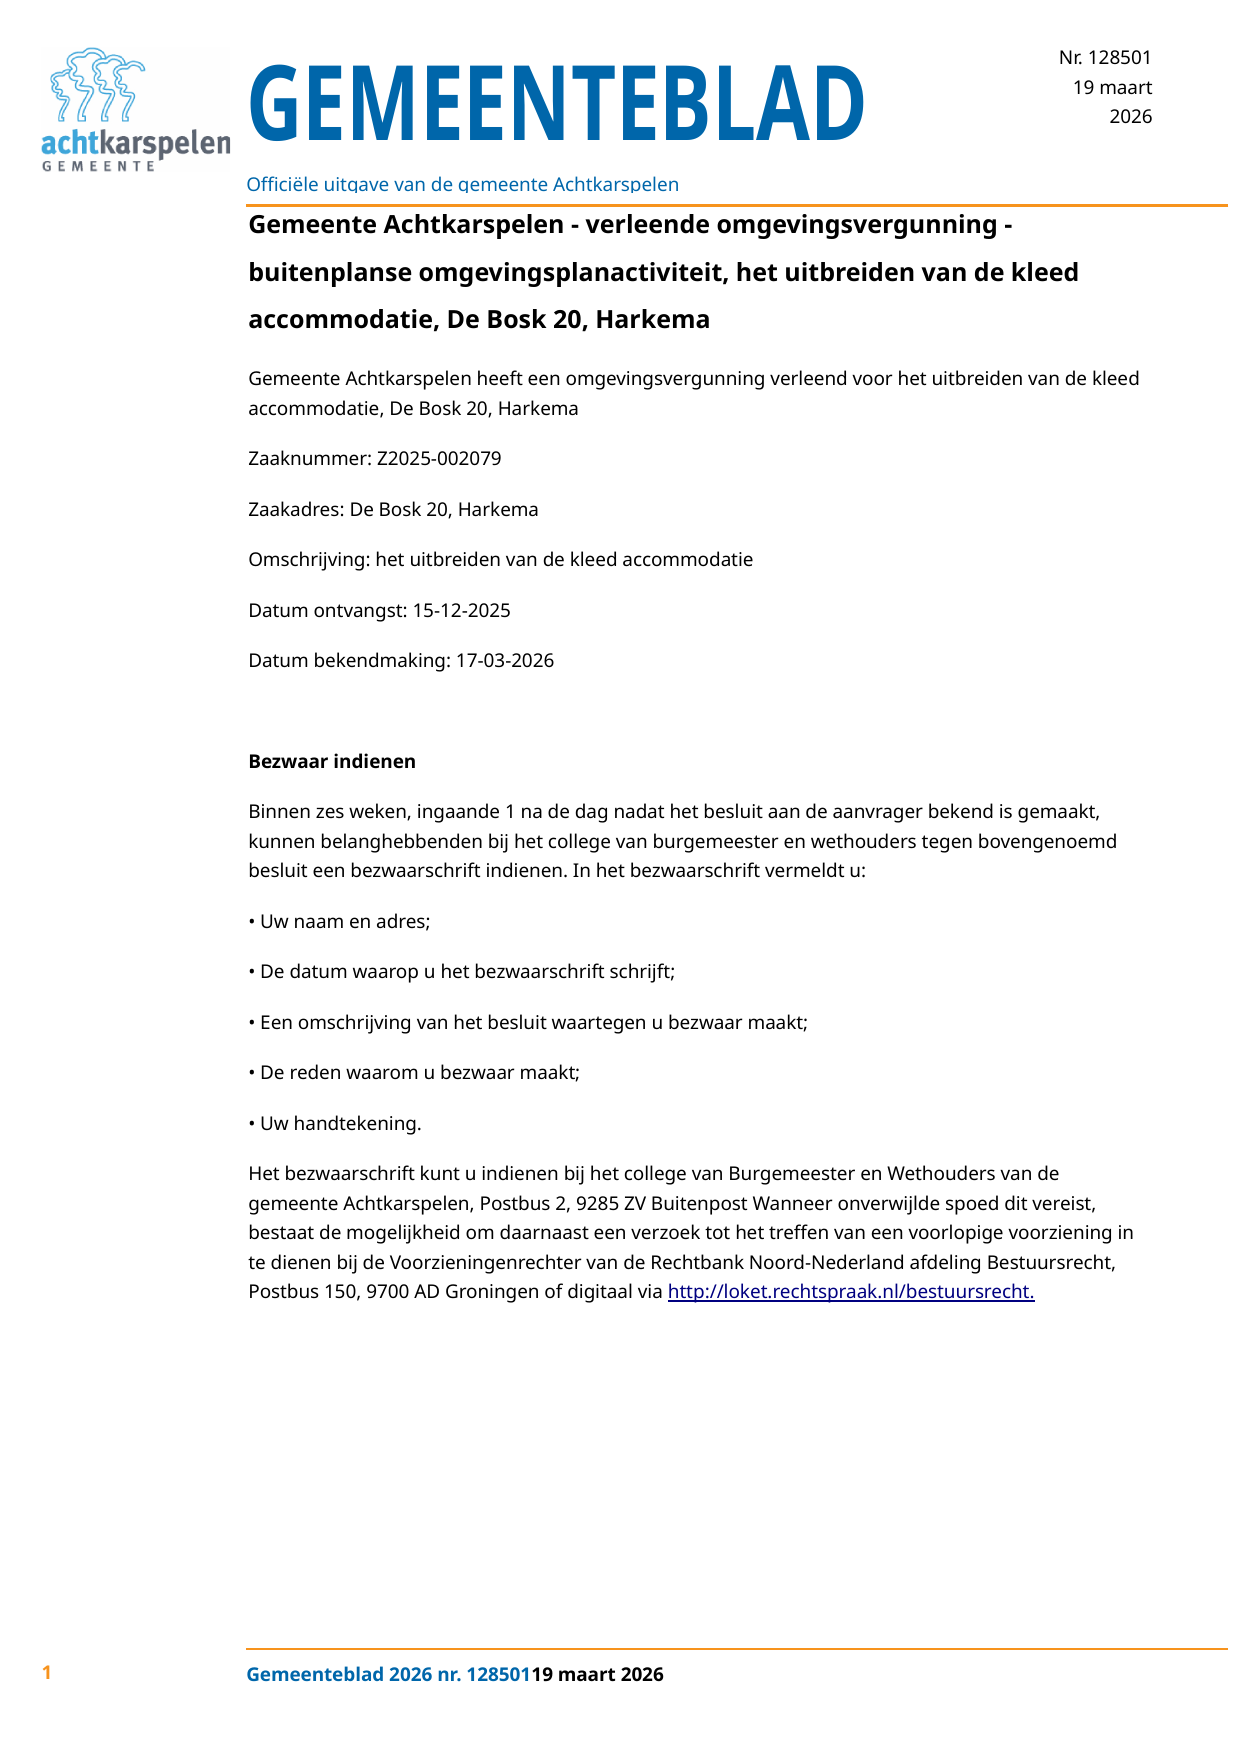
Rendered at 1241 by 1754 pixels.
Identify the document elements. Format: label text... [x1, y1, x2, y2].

text Datum bekendmaking: 17-03-2026 [248, 647, 1152, 673]
picture [41, 47, 231, 172]
text Zaakadres: De Bosk 20, Harkema [248, 496, 1152, 522]
text Het bezwaarschrift kunt u indienen bij het college van Burgemeester en Wethouders van de gemeente Achtkarspelen, Postbus 2, 9285 ZV Buitenpost Wanneer onverwijlde spoed dit vereist, bestaat de mogelijkheid om daarnaast een verzoek tot het treffen van een voorlopige voorziening in te dienen bij de Voorzieningenrechter van de Rechtbank Noord-Nederland afdeling Bestuursrecht, Postbus 150, 9700 AD Groningen of digitaal via http://loket.rechtspraak.nl/bestuursrecht. [248, 1160, 1152, 1304]
text Gemeente Achtkarspelen heeft een omgevingsvergunning verleend voor het uitbreiden van de kleed accommodatie, De Bosk 20, Harkema [248, 366, 1152, 421]
text Zaaknummer: Z2025-002079 [248, 446, 1152, 471]
text • Een omschrijving van het besluit waartegen u bezwaar maakt; [248, 1009, 1152, 1034]
text Binnen zes weken, ingaande 1 na de dag nadat het besluit aan de aanvrager bekend is gemaakt, kunnen belanghebbenden bij het college van burgemeester en wethouders tegen bovengenoemd besluit een bezwaarschrift indienen. In het bezwaarschrift vermeldt u: [248, 798, 1152, 883]
text • De reden waarom u bezwaar maakt; [248, 1059, 1152, 1085]
text Omschrijving: het uitbreiden van de kleed accommodatie [248, 546, 1152, 572]
text • Uw naam en adres; [248, 908, 1152, 934]
text • De datum waarop u het bezwaarschrift schrijft; [248, 958, 1152, 984]
text • Uw handtekening. [248, 1110, 1152, 1135]
text Gemeente Achtkarspelen - verleende omgevingsvergunning - buitenplanse omgevingsplanactiviteit, het uitbreiden van de kleed accommodatie, De Bosk 20, Harkema [248, 207, 1152, 336]
text Bezwaar indienen [248, 748, 1152, 774]
text Datum ontvangst: 15-12-2025 [248, 597, 1152, 622]
